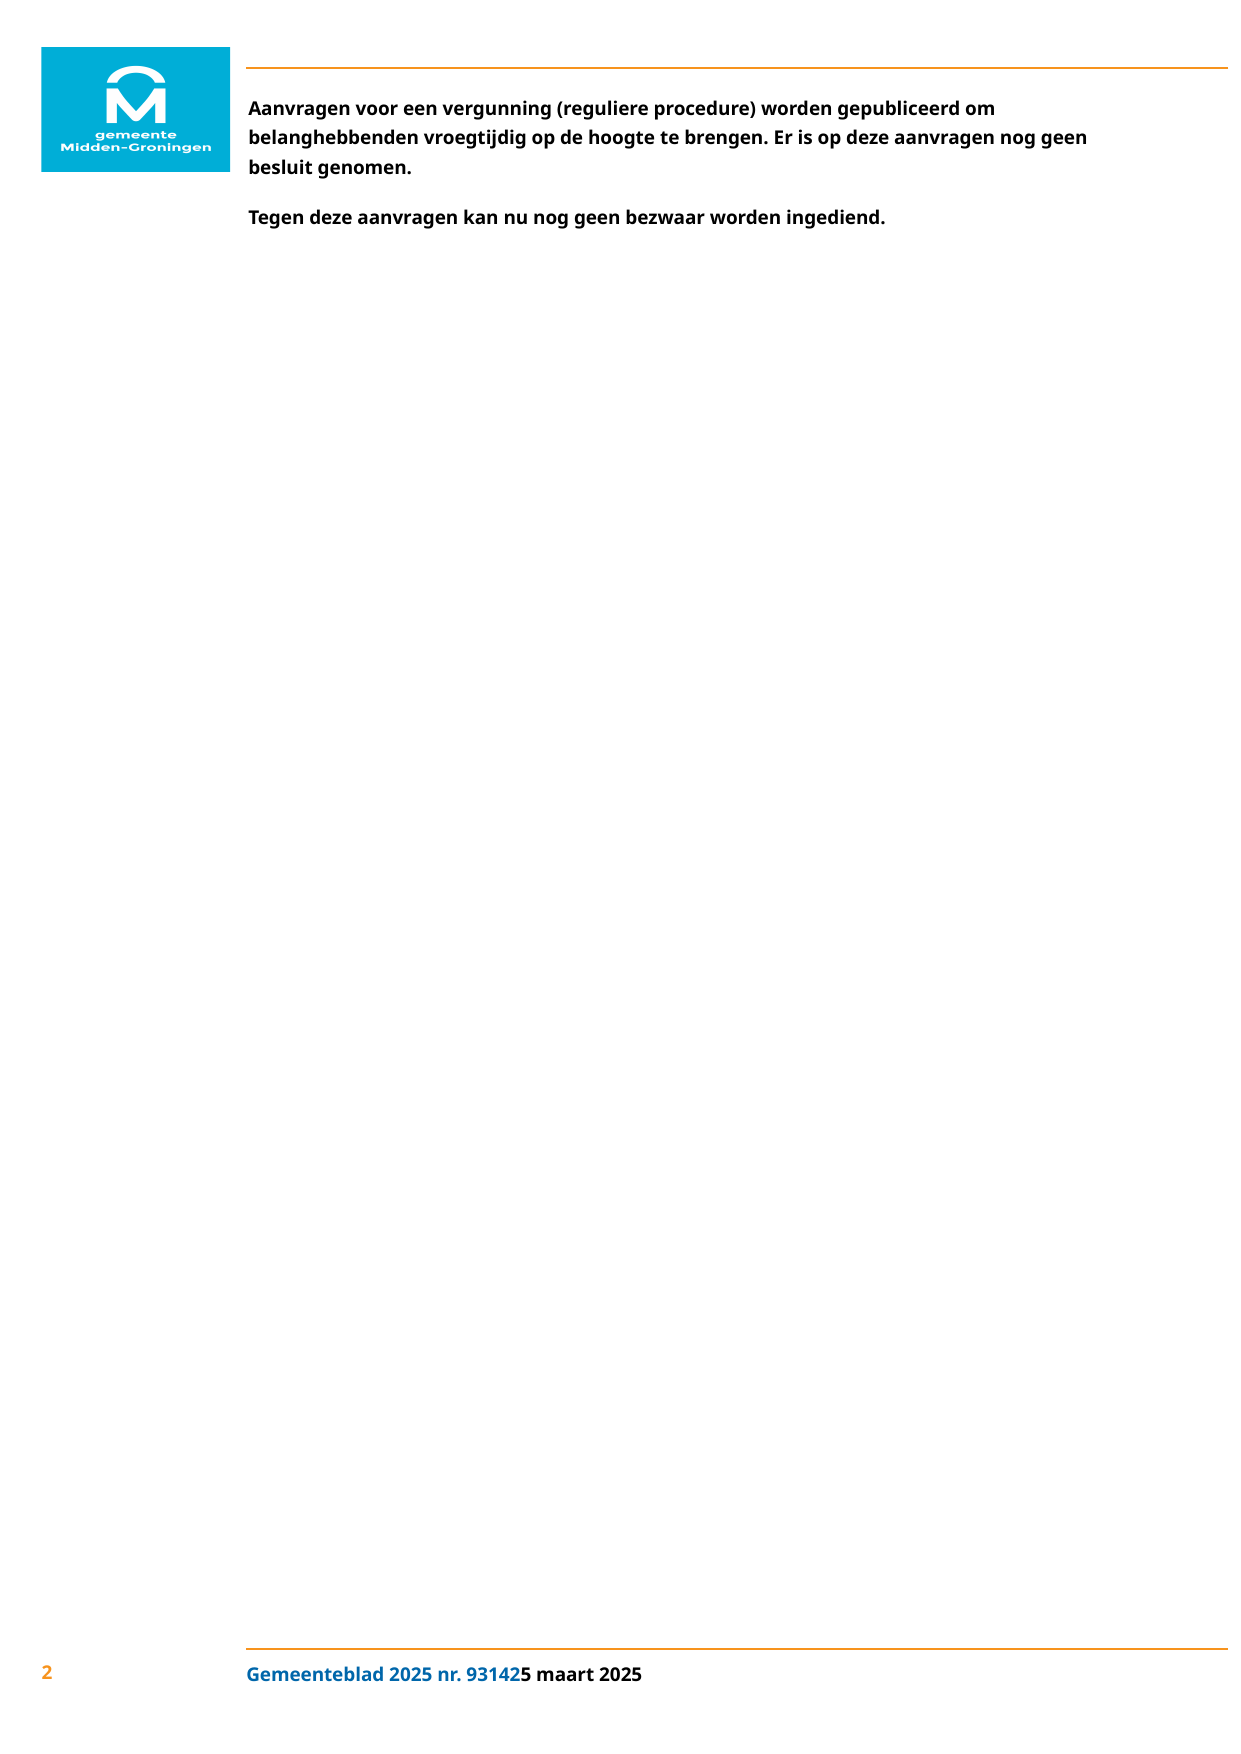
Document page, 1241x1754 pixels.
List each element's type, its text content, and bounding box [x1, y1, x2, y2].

picture [184, 146, 190, 153]
picture [108, 66, 164, 82]
text Tegen deze aanvragen kan nu nog geen bezwaar worden ingediend. [248, 204, 1152, 230]
picture [107, 89, 165, 122]
text Aanvragen voor een vergunning (reguliere procedure) worden gepubliceerd om belanghebbenden vroegtijdig op de hoogte te brengen. Er is op deze aanvragen nog geen besluit genomen. [248, 95, 1152, 180]
